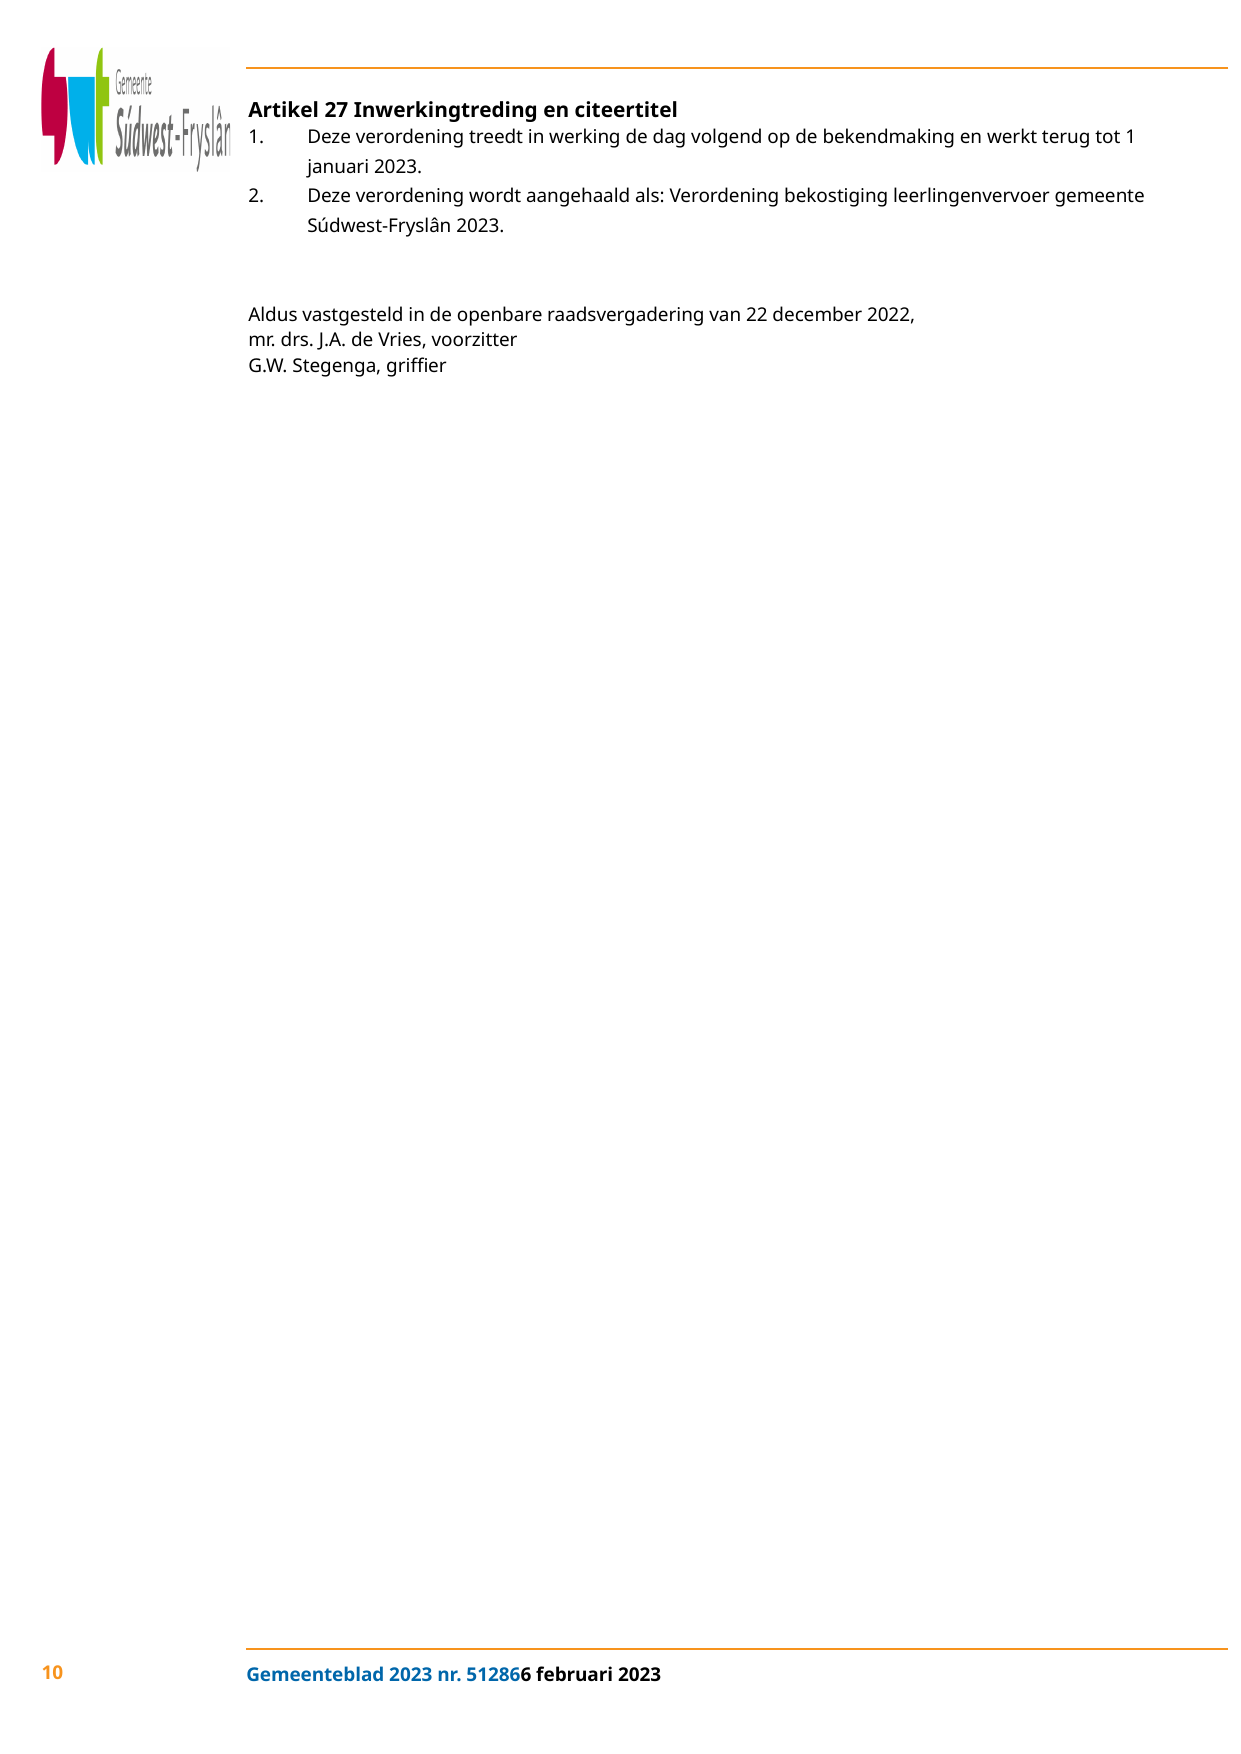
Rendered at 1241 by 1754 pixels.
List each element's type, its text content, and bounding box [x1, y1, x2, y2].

text G.W. Stegenga, griffier [248, 352, 1152, 378]
text mr. drs. J.A. de Vries, voorzitter [248, 326, 1152, 352]
list Deze verordening treedt in werking de dag volgend op de bekendmaking en werkt terug tot 1 januari 2023. [248, 123, 1152, 178]
text Artikel 27 Inwerkingtreding en citeertitel [248, 95, 1152, 123]
list Deze verordening wordt aangehaald als: Verordening bekostiging leerlingenvervoer gemeente Súdwest-Fryslân 2023. [248, 182, 1152, 238]
text Aldus vastgesteld in de openbare raadsvergadering van 22 december 2022, [248, 301, 1152, 326]
picture [41, 47, 231, 172]
